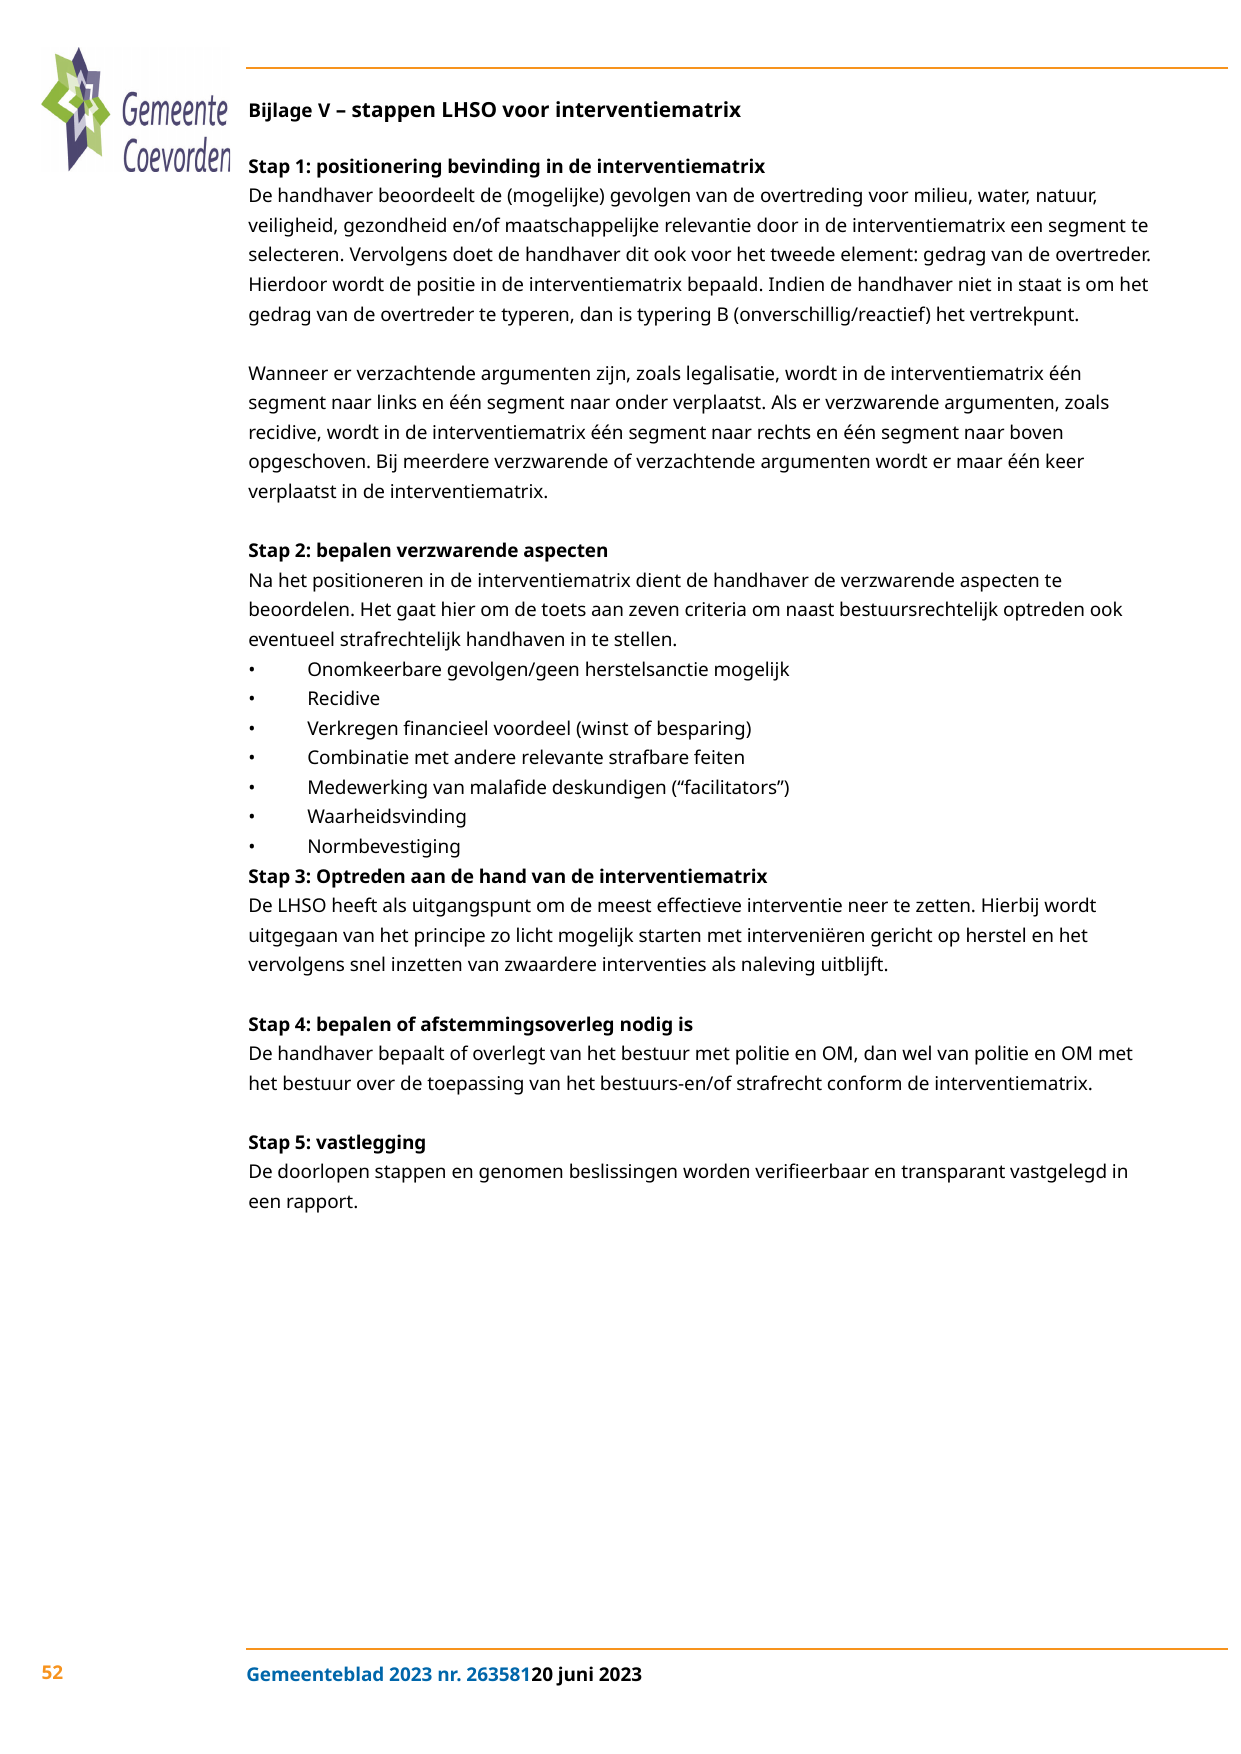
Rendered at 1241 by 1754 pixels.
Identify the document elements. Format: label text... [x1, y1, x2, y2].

text Stap 3: Optreden aan de hand van de interventiematrix [248, 863, 1152, 889]
list Onomkeerbare gevolgen/geen herstelsanctie mogelijk [248, 656, 1152, 682]
text Stap 1: positionering bevinding in de interventiematrix [248, 153, 1152, 179]
text De doorlopen stappen en genomen beslissingen worden verifieerbaar en transparant vastgelegd in een rapport. [248, 1159, 1152, 1214]
list Combinatie met andere relevante strafbare feiten [248, 744, 1152, 770]
list Recidive [248, 685, 1152, 711]
text Bijlage V – stappen LHSO voor interventiematrix [248, 95, 1152, 123]
list Verkregen financieel voordeel (winst of besparing) [248, 715, 1152, 741]
text Stap 5: vastlegging [248, 1129, 1152, 1155]
text De LHSO heeft als uitgangspunt om de meest effectieve interventie neer te zetten. Hierbij wordt uitgegaan van het principe zo licht mogelijk starten met interveniëren gericht op herstel en het vervolgens snel inzetten van zwaardere interventies als naleving uitblijft. [248, 892, 1152, 977]
list Normbevestiging [248, 833, 1152, 859]
text Na het positioneren in de interventiematrix dient de handhaver de verzwarende aspecten te beoordelen. Het gaat hier om de toets aan zeven criteria om naast bestuursrechtelijk optreden ook eventueel strafrechtelijk handhaven in te stellen. [248, 567, 1152, 652]
picture [41, 47, 231, 172]
text Wanneer er verzachtende argumenten zijn, zoals legalisatie, wordt in de interventiematrix één segment naar links en één segment naar onder verplaatst. Als er verzwarende argumenten, zoals recidive, wordt in de interventiematrix één segment naar rechts en één segment naar boven opgeschoven. Bij meerdere verzwarende of verzachtende argumenten wordt er maar één keer verplaatst in de interventiematrix. [248, 360, 1152, 504]
text Stap 4: bepalen of afstemmingsoverleg nodig is [248, 1011, 1152, 1037]
text De handhaver bepaalt of overlegt van het bestuur met politie en OM, dan wel van politie en OM met het bestuur over de toepassing van het bestuurs-en/of strafrecht conform de interventiematrix. [248, 1040, 1152, 1096]
text Stap 2: bepalen verzwarende aspecten [248, 537, 1152, 563]
list Medewerking van malafide deskundigen (“facilitators”) [248, 774, 1152, 800]
list Waarheidsvinding [248, 804, 1152, 829]
text De handhaver beoordeelt de (mogelijke) gevolgen van de overtreding voor milieu, water, natuur, veiligheid, gezondheid en/of maatschappelijke relevantie door in de interventiematrix een segment te selecteren. Vervolgens doet de handhaver dit ook voor het tweede element: gedrag van de overtreder. Hierdoor wordt de positie in de interventiematrix bepaald. Indien de handhaver niet in staat is om het gedrag van de overtreder te typeren, dan is typering B (onverschillig/reactief) het vertrekpunt. [248, 182, 1152, 327]
